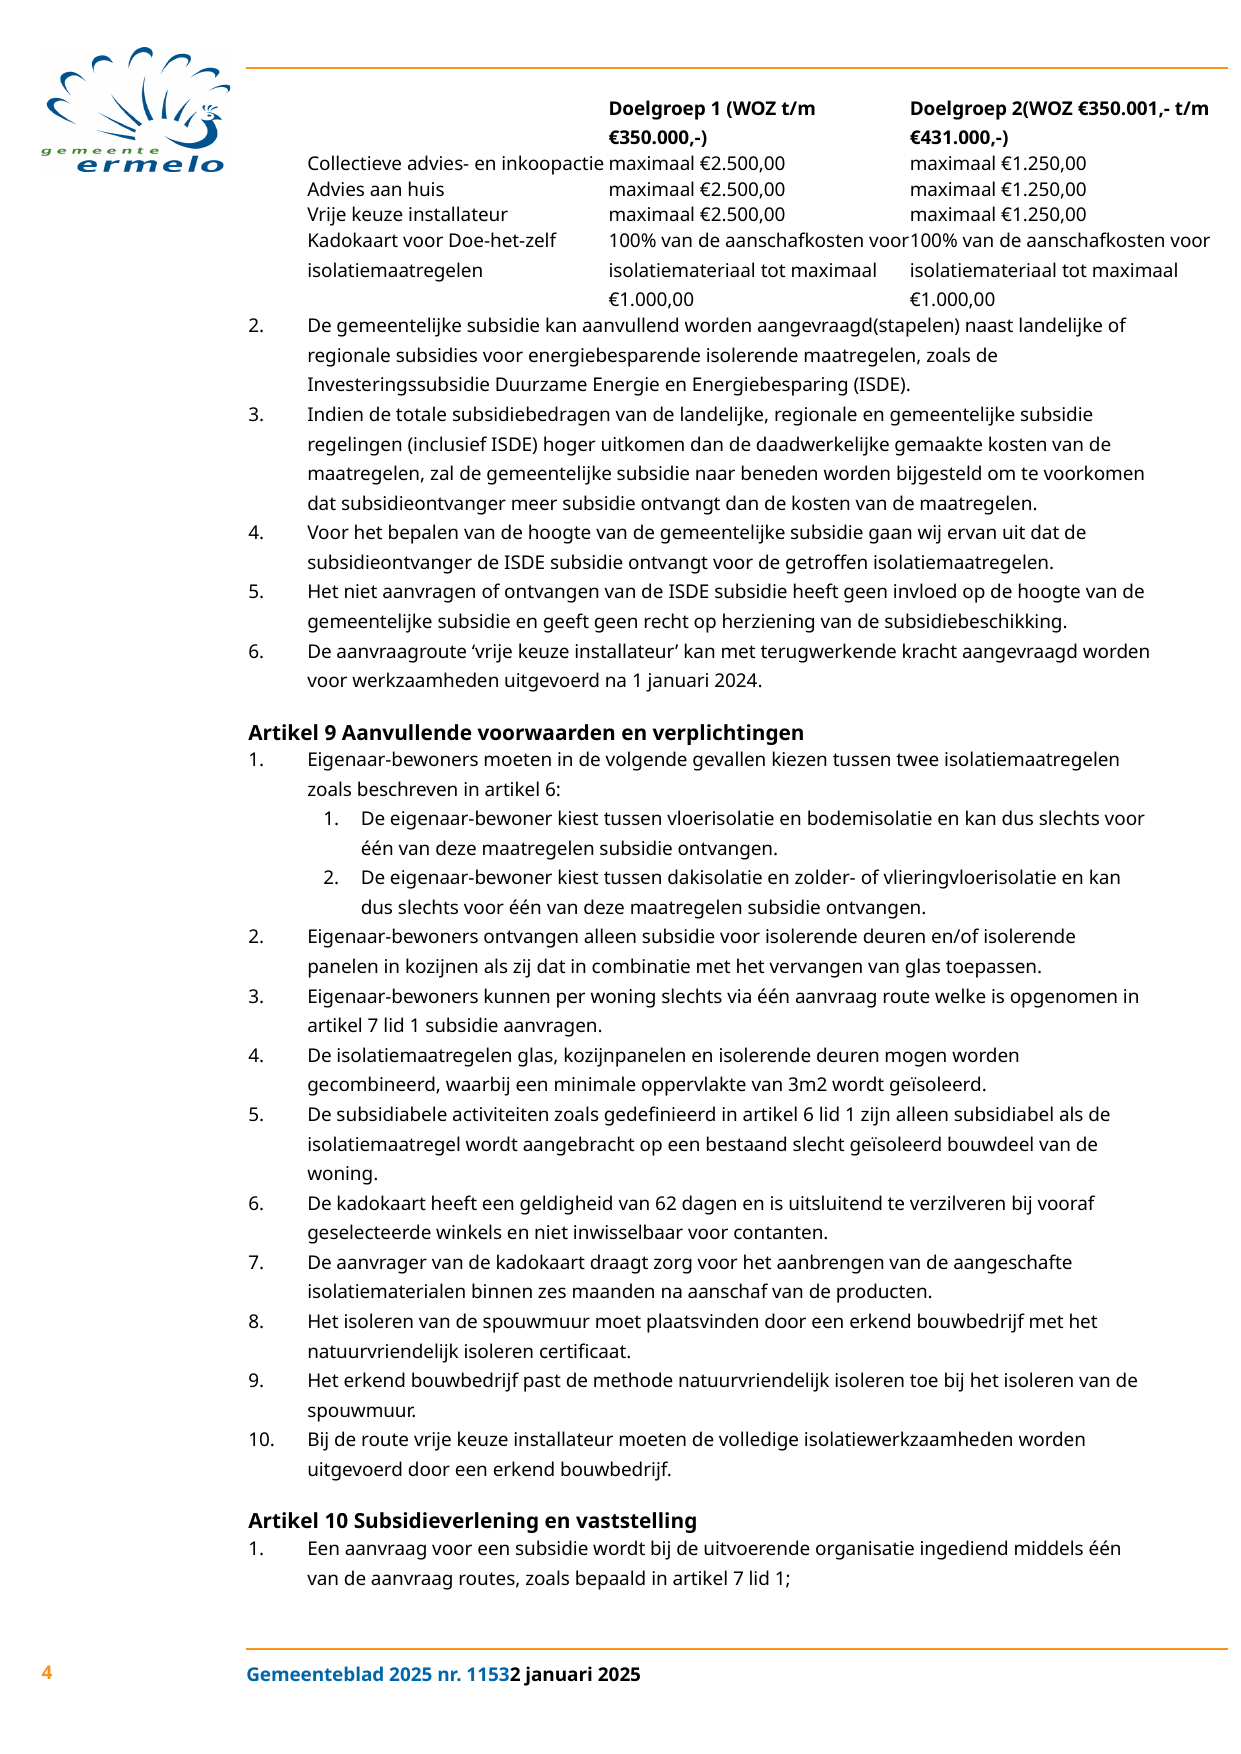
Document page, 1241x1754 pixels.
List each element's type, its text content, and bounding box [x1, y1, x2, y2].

table_cell Advies aan huis [307, 176, 608, 202]
list Het niet aanvragen of ontvangen van de ISDE subsidie heeft geen invloed op de hoogte van de gemeentelijke subsidie en geeft geen recht op herziening van de subsidiebeschikking. [248, 579, 1152, 634]
picture [41, 47, 231, 172]
list De aanvrager van de kadokaart draagt zorg voor het aanbrengen van de aangeschafte isolatiematerialen binnen zes maanden na aanschaf van de producten. [248, 1249, 1152, 1304]
table_header [307, 95, 608, 150]
text Artikel 10 Subsidieverlening en vaststelling [248, 1507, 1152, 1535]
table_header Doelgroep 1 (WOZ t/m €350.000,-) [608, 95, 909, 150]
list Eigenaar-bewoners ontvangen alleen subsidie voor isolerende deuren en/of isolerende panelen in kozijnen als zij dat in combinatie met het vervangen van glas toepassen. [248, 924, 1152, 979]
list Bij de route vrije keuze installateur moeten de volledige isolatiewerkzaamheden worden uitgevoerd door een erkend bouwbedrijf. [248, 1427, 1152, 1482]
table_cell maximaal €2.500,00 [608, 202, 909, 227]
list Indien de totale subsidiebedragen van de landelijke, regionale en gemeentelijke subsidie regelingen (inclusief ISDE) hoger uitkomen dan de daadwerkelijke gemaakte kosten van de maatregelen, zal de gemeentelijke subsidie naar beneden worden bijgesteld om te voorkomen dat subsidieontvanger meer subsidie ontvangt dan de kosten van de maatregelen. [248, 401, 1152, 516]
list De kadokaart heeft een geldigheid van 62 dagen en is uitsluitend te verzilveren bij vooraf geselecteerde winkels en niet inwisselbaar voor contanten. [248, 1190, 1152, 1245]
table_cell 100% van de aanschafkosten voor isolatiemateriaal tot maximaal €1.000,00 [608, 228, 909, 312]
table_cell Collectieve advies- en inkoopactie [307, 150, 608, 176]
list De aanvraagroute ‘vrije keuze installateur’ kan met terugwerkende kracht aangevraagd worden voor werkzaamheden uitgevoerd na 1 januari 2024. [248, 638, 1152, 693]
table_cell maximaal €1.250,00 [910, 176, 1211, 202]
list Eigenaar-bewoners kunnen per woning slechts via één aanvraag route welke is opgenomen in artikel 7 lid 1 subsidie aanvragen. [248, 983, 1152, 1038]
list De subsidiabele activiteiten zoals gedefinieerd in artikel 6 lid 1 zijn alleen subsidiabel als de isolatiemaatregel wordt aangebracht op een bestaand slecht geïsoleerd bouwdeel van de woning. [248, 1101, 1152, 1186]
list Voor het bepalen van de hoogte van de gemeentelijke subsidie gaan wij ervan uit dat de subsidieontvanger de ISDE subsidie ontvangt voor de getroffen isolatiemaatregelen. [248, 519, 1152, 575]
list Eigenaar-bewoners moeten in de volgende gevallen kiezen tussen twee isolatiemaatregelen zoals beschreven in artikel 6: [248, 746, 1152, 802]
table_header Doelgroep 2(WOZ €350.001,- t/m €431.000,-) [910, 95, 1211, 150]
list De gemeentelijke subsidie kan aanvullend worden aangevraagd(stapelen) naast landelijke of regionale subsidies voor energiebesparende isolerende maatregelen, zoals de Investeringssubsidie Duurzame Energie en Energiebesparing (ISDE). [248, 312, 1152, 397]
table_cell maximaal €1.250,00 [910, 150, 1211, 176]
list Een aanvraag voor een subsidie wordt bij de uitvoerende organisatie ingediend middels één van de aanvraag routes, zoals bepaald in artikel 7 lid 1; [248, 1535, 1152, 1590]
list Het erkend bouwbedrijf past de methode natuurvriendelijk isoleren toe bij het isoleren van de spouwmuur. [248, 1367, 1152, 1423]
table_cell maximaal €2.500,00 [608, 150, 909, 176]
table_cell maximaal €2.500,00 [608, 176, 909, 202]
table_cell Vrije keuze installateur [307, 202, 608, 227]
list De isolatiemaatregelen glas, kozijnpanelen en isolerende deuren mogen worden gecombineerd, waarbij een minimale oppervlakte van 3m2 wordt geïsoleerd. [248, 1042, 1152, 1097]
table_cell Kadokaart voor Doe-het-zelf isolatiemaatregelen [307, 228, 608, 312]
list De eigenaar-bewoner kiest tussen dakisolatie en zolder- of vlieringvloerisolatie en kan dus slechts voor één van deze maatregelen subsidie ontvangen. [323, 864, 1152, 920]
table_cell maximaal €1.250,00 [910, 202, 1211, 227]
table_cell 100% van de aanschafkosten voor isolatiemateriaal tot maximaal €1.000,00 [910, 228, 1211, 312]
list De eigenaar-bewoner kiest tussen vloerisolatie en bodemisolatie en kan dus slechts voor één van deze maatregelen subsidie ontvangen. [323, 805, 1152, 861]
list Het isoleren van de spouwmuur moet plaatsvinden door een erkend bouwbedrijf met het natuurvriendelijk isoleren certificaat. [248, 1308, 1152, 1364]
text Artikel 9 Aanvullende voorwaarden en verplichtingen [248, 718, 1152, 746]
